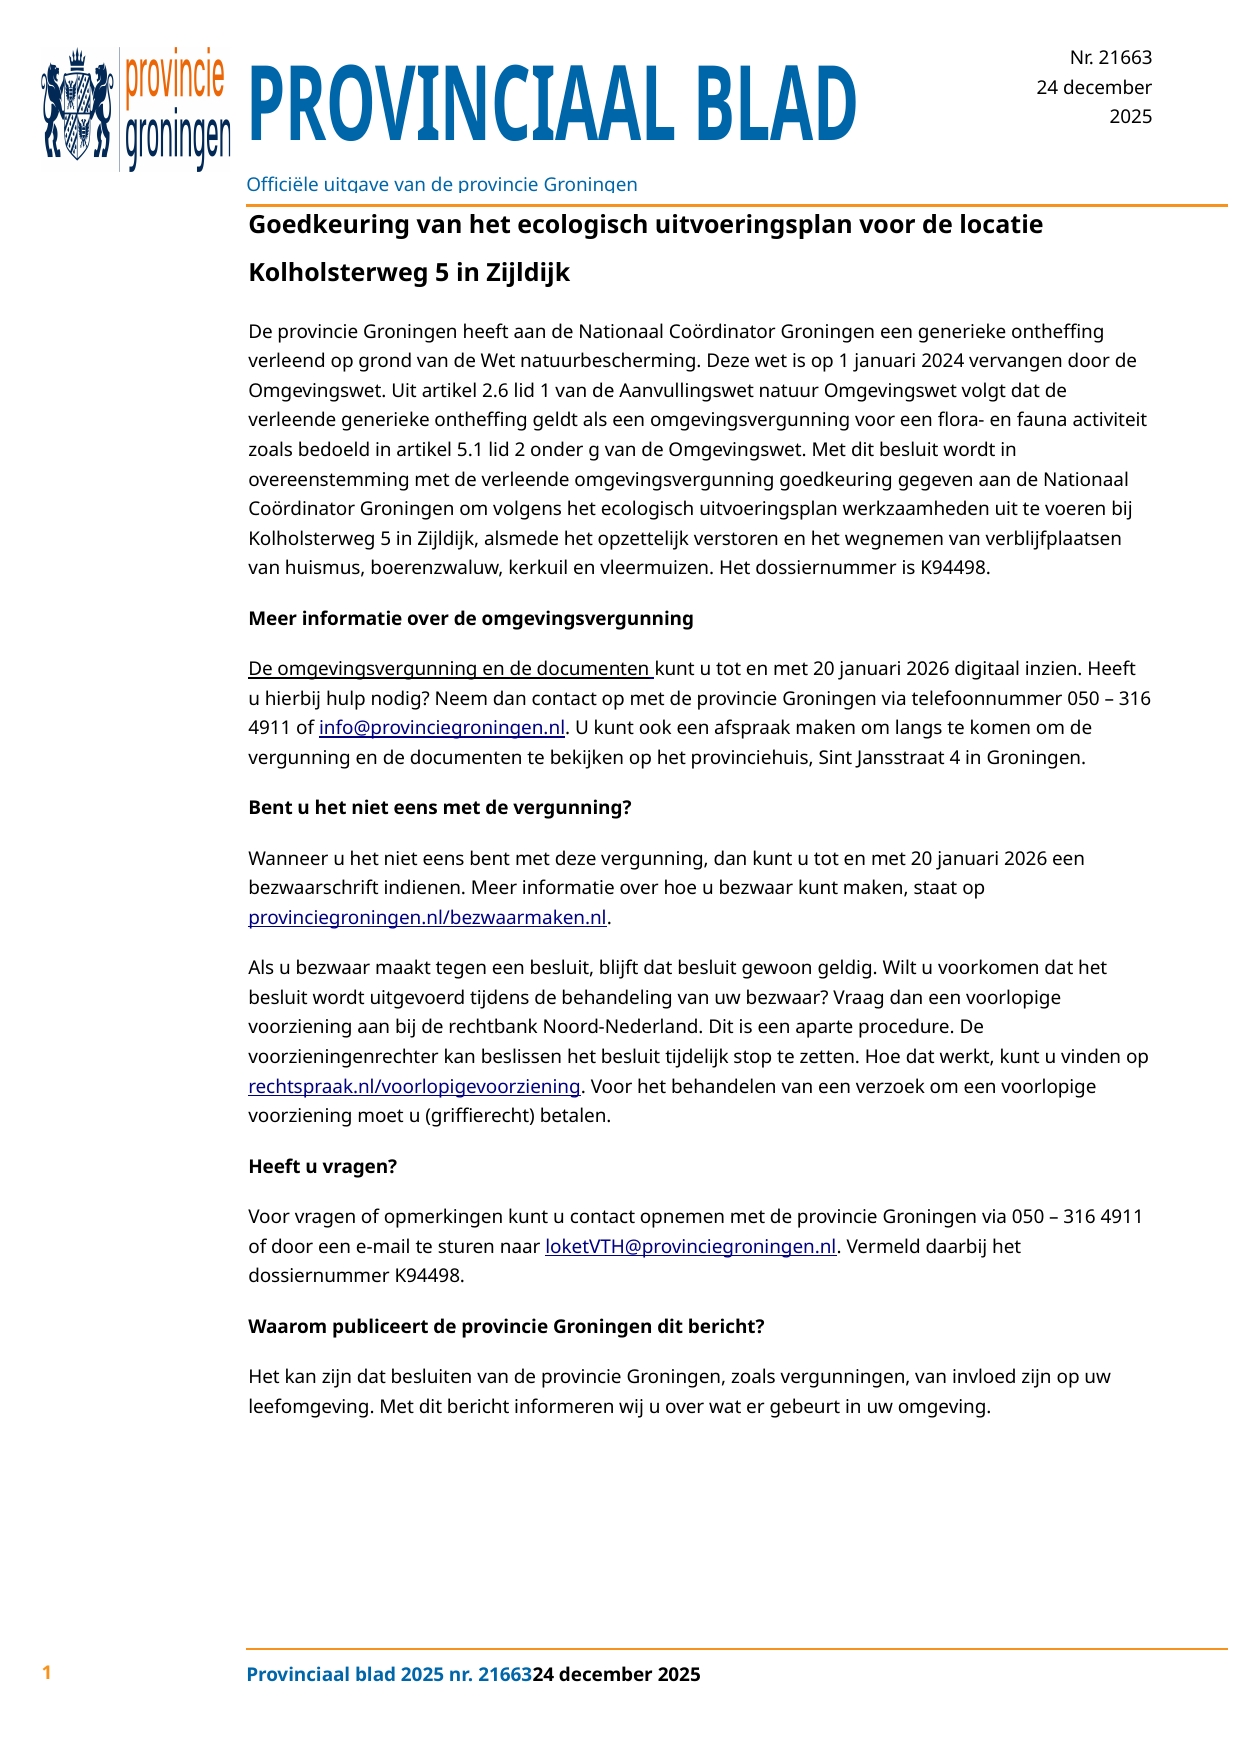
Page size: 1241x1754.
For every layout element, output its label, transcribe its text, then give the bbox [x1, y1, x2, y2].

text Goedkeuring van het ecologisch uitvoeringsplan voor de locatie Kolholsterweg 5 in Zijldijk [248, 207, 1152, 288]
text De omgevingsvergunning en de documenten kunt u tot en met 20 januari 2026 digitaal inzien. Heeft u hierbij hulp nodig? Neem dan contact op met de provincie Groningen via telefoonnummer 050 – 316 4911 of info@provinciegroningen.nl. U kunt ook een afspraak maken om langs te komen om de vergunning en de documenten te bekijken op het provinciehuis, Sint Jansstraat 4 in Groningen. [248, 655, 1152, 770]
text De provincie Groningen heeft aan de Nationaal Coördinator Groningen een generieke ontheffing verleend op grond van de Wet natuurbescherming. Deze wet is op 1 januari 2024 vervangen door de Omgevingswet. Uit artikel 2.6 lid 1 van de Aanvullingswet natuur Omgevingswet volgt dat de verleende generieke ontheffing geldt als een omgevingsvergunning voor een flora- en fauna activiteit zoals bedoeld in artikel 5.1 lid 2 onder g van de Omgevingswet. Met dit besluit wordt in overeenstemming met de verleende omgevingsvergunning goedkeuring gegeven aan de Nationaal Coördinator Groningen om volgens het ecologisch uitvoeringsplan werkzaamheden uit te voeren bij Kolholsterweg 5 in Zijldijk, alsmede het opzettelijk verstoren en het wegnemen van verblijfplaatsen van huismus, boerenzwaluw, kerkuil en vleermuizen. Het dossiernummer is K94498. [248, 318, 1152, 580]
text Wanneer u het niet eens bent met deze vergunning, dan kunt u tot en met 20 januari 2026 een bezwaarschrift indienen. Meer informatie over hoe u bezwaar kunt maken, staat op provinciegroningen.nl/bezwaarmaken.nl. [248, 845, 1152, 930]
text Het kan zijn dat besluiten van de provincie Groningen, zoals vergunningen, van invloed zijn op uw leefomgeving. Met dit bericht informeren wij u over wat er gebeurt in uw omgeving. [248, 1363, 1152, 1419]
text Waarom publiceert de provincie Groningen dit bericht? [248, 1313, 1152, 1339]
text Als u bezwaar maakt tegen een besluit, blijft dat besluit gewoon geldig. Wilt u voorkomen dat het besluit wordt uitgevoerd tijdens de behandeling van uw bezwaar? Vraag dan een voorlopige voorziening aan bij de rechtbank Noord-Nederland. Dit is een aparte procedure. De voorzieningenrechter kan beslissen het besluit tijdelijk stop te zetten. Hoe dat werkt, kunt u vinden op rechtspraak.nl/voorlopigevoorziening. Voor het behandelen van een verzoek om een voorlopige voorziening moet u (griffierecht) betalen. [248, 954, 1152, 1128]
text Voor vragen of opmerkingen kunt u contact opnemen met de provincie Groningen via 050 – 316 4911 of door een e-mail te sturen naar loketVTH@provinciegroningen.nl. Vermeld daarbij het dossiernummer K94498. [248, 1203, 1152, 1288]
text Meer informatie over de omgevingsvergunning [248, 605, 1152, 631]
text Heeft u vragen? [248, 1153, 1152, 1179]
picture [41, 47, 231, 172]
text Bent u het niet eens met de vergunning? [248, 794, 1152, 820]
